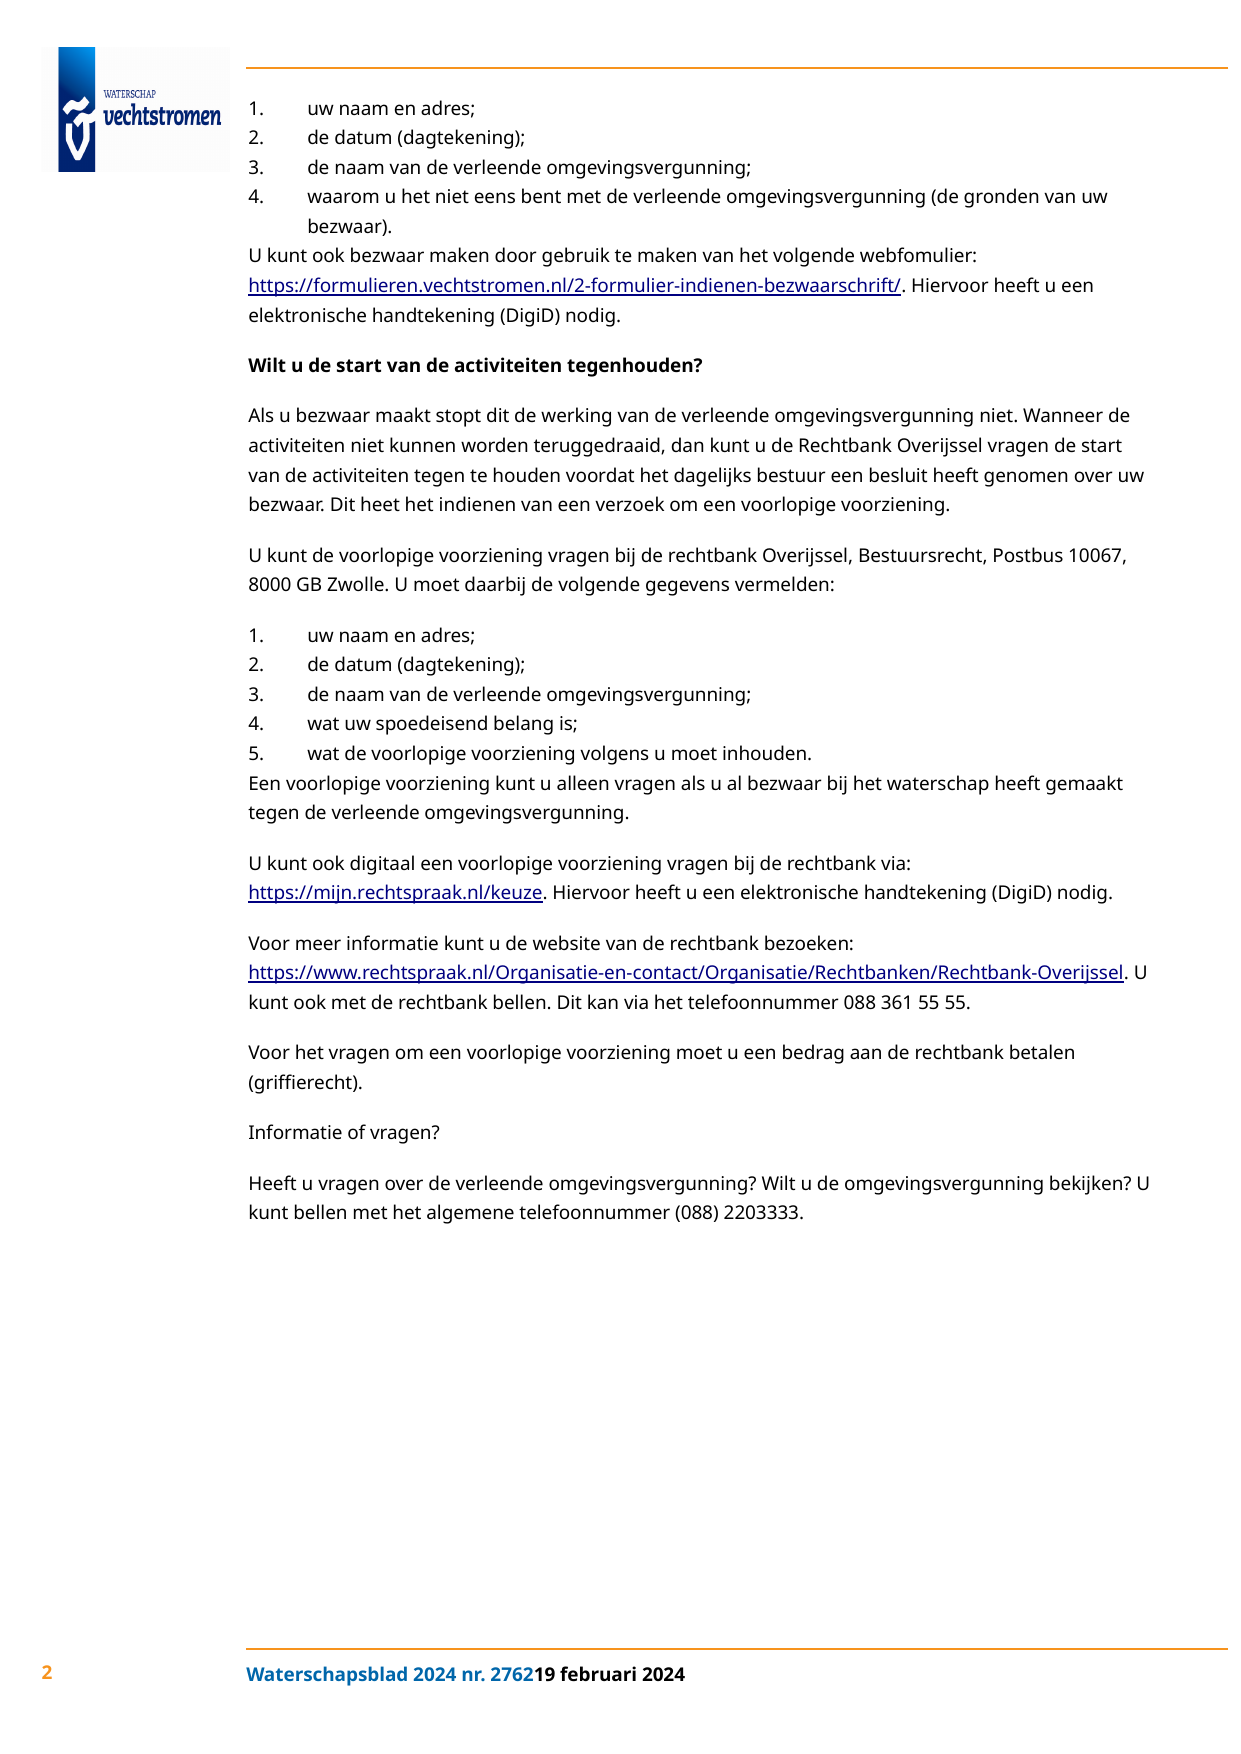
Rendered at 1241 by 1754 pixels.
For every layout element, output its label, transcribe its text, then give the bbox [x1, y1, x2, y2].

text Voor het vragen om een voorlopige voorziening moet u een bedrag aan de rechtbank betalen (griffierecht). [248, 1039, 1152, 1095]
text Als u bezwaar maakt stopt dit de werking van de verleende omgevingsvergunning niet. Wanneer de activiteiten niet kunnen worden teruggedraaid, dan kunt u de Rechtbank Overijssel vragen de start van de activiteiten tegen te houden voordat het dagelijks bestuur een besluit heeft genomen over uw bezwaar. Dit heet het indienen van een verzoek om een voorlopige voorziening. [248, 403, 1152, 517]
list waarom u het niet eens bent met de verleende omgevingsvergunning (de gronden van uw bezwaar). [248, 183, 1152, 239]
text Voor meer informatie kunt u de website van de rechtbank bezoeken: https://www.rechtspraak.nl/Organisatie-en-contact/Organisatie/Rechtbanken/Rechtbank-Overijssel. U kunt ook met de rechtbank bellen. Dit kan via het telefoonnummer 088 361 55 55. [248, 930, 1152, 1015]
text Een voorlopige voorziening kunt u alleen vragen als u al bezwaar bij het waterschap heeft gemaakt tegen de verleende omgevingsvergunning. [248, 770, 1152, 825]
text U kunt de voorlopige voorziening vragen bij de rechtbank Overijssel, Bestuursrecht, Postbus 10067, 8000 GB Zwolle. U moet daarbij de volgende gegevens vermelden: [248, 542, 1152, 597]
list wat de voorlopige voorziening volgens u moet inhouden. [248, 740, 1152, 766]
list uw naam en adres; [248, 95, 1152, 121]
picture [41, 47, 231, 172]
list de naam van de verleende omgevingsvergunning; [248, 681, 1152, 707]
text U kunt ook digitaal een voorlopige voorziening vragen bij de rechtbank via: https://mijn.rechtspraak.nl/keuze. Hiervoor heeft u een elektronische handtekening (DigiD) nodig. [248, 850, 1152, 905]
list uw naam en adres; [248, 622, 1152, 648]
list de datum (dagtekening); [248, 124, 1152, 150]
list de naam van de verleende omgevingsvergunning; [248, 154, 1152, 180]
list wat uw spoedeisend belang is; [248, 711, 1152, 736]
list de datum (dagtekening); [248, 651, 1152, 677]
text Informatie of vragen? [248, 1119, 1152, 1145]
text Wilt u de start van de activiteiten tegenhouden? [248, 352, 1152, 378]
text Heeft u vragen over de verleende omgevingsvergunning? Wilt u de omgevingsvergunning bekijken? U kunt bellen met het algemene telefoonnummer (088) 2203333. [248, 1170, 1152, 1225]
text U kunt ook bezwaar maken door gebruik te maken van het volgende webfomulier: https://formulieren.vechtstromen.nl/2-formulier-indienen-bezwaarschrift/. Hiervoor heeft u een elektronische handtekening (DigiD) nodig. [248, 243, 1152, 328]
